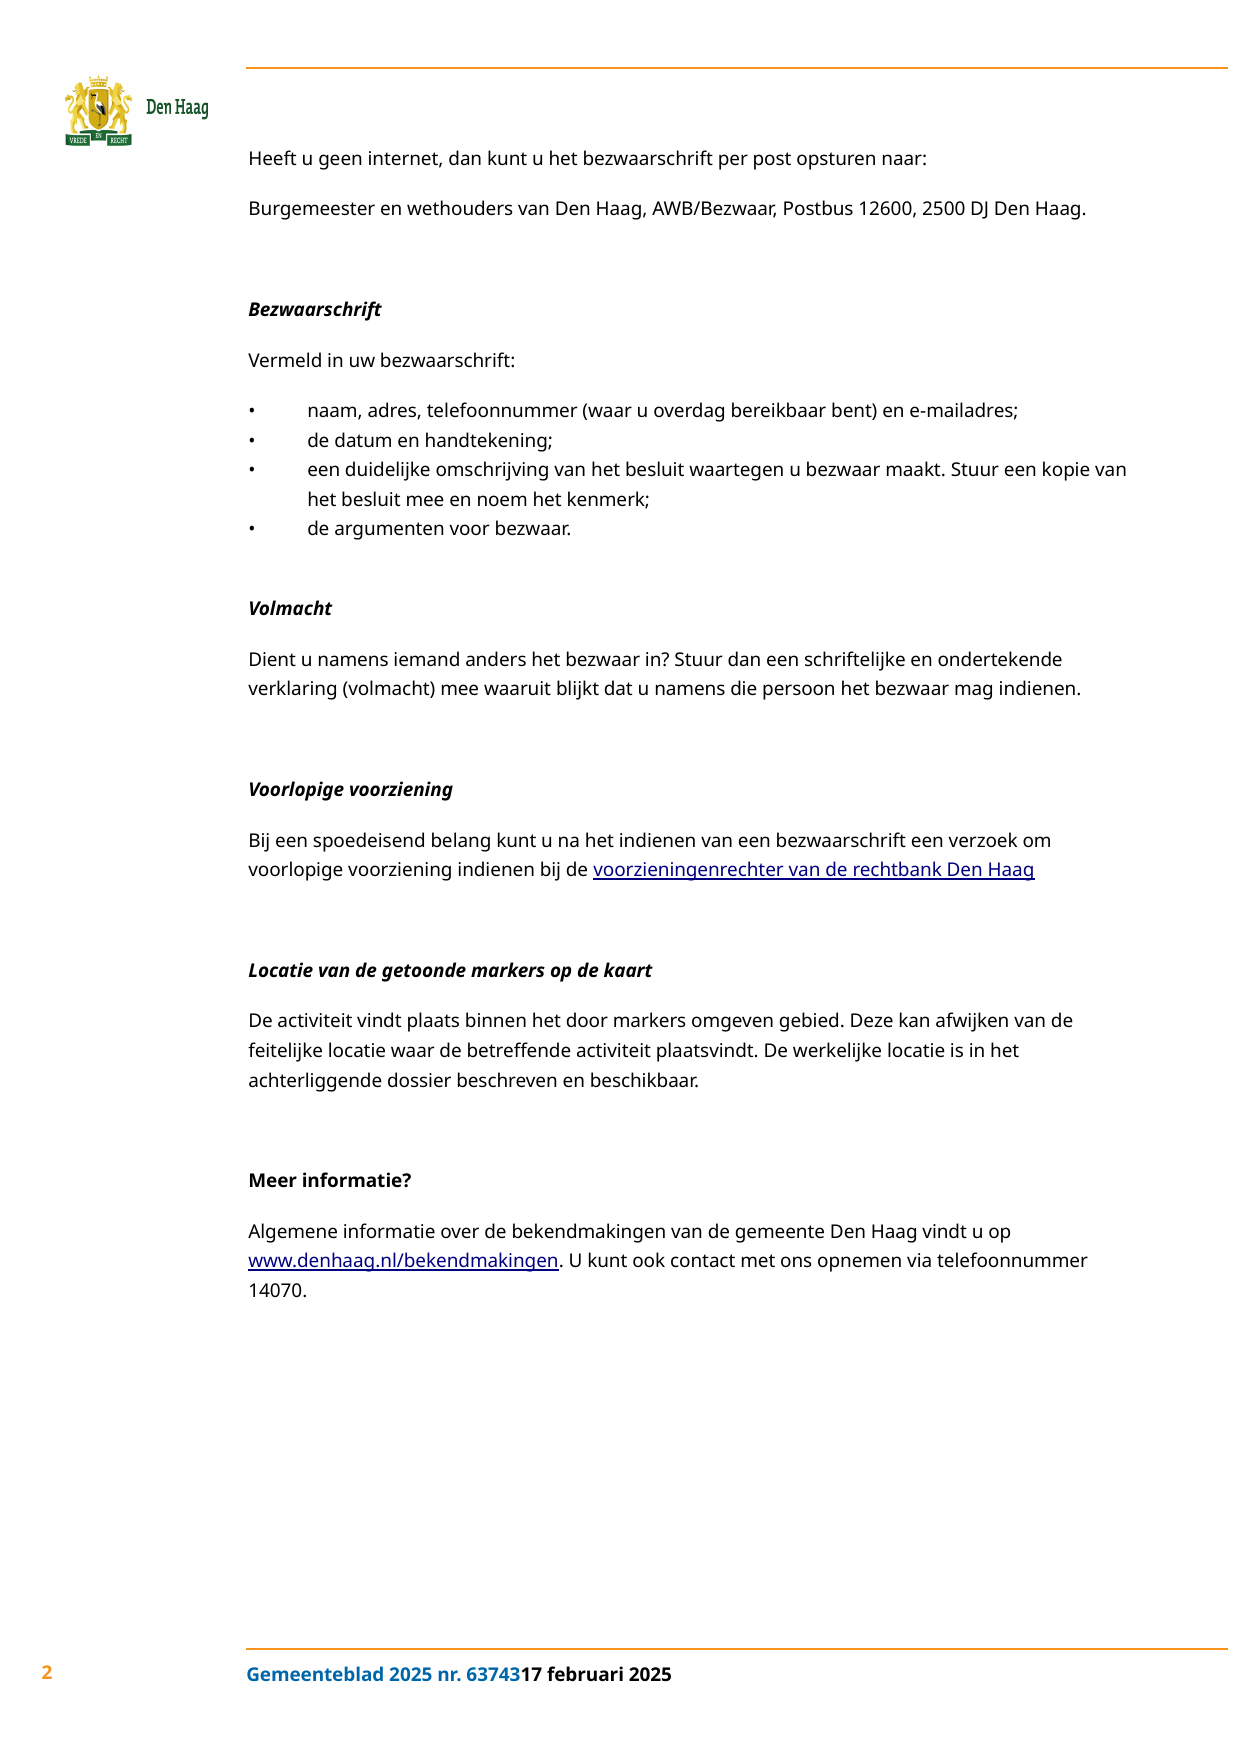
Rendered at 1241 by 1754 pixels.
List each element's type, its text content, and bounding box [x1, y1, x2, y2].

text Heeft u geen internet, dan kunt u het bezwaarschrift per post opsturen naar: [248, 145, 1152, 171]
list naam, adres, telefoonnummer (waar u overdag bereikbaar bent) en e-mailadres; [248, 397, 1152, 423]
list een duidelijke omschrijving van het besluit waartegen u bezwaar maakt. Stuur een kopie van het besluit mee en noem het kenmerk; [248, 456, 1152, 512]
text Vermeld in uw bezwaarschrift: [248, 347, 1152, 373]
text Meer informatie? [248, 1168, 1152, 1193]
text Dient u namens iemand anders het bezwaar in? Stuur dan een schriftelijke en ondertekende verklaring (volmacht) mee waaruit blijkt dat u namens die persoon het bezwaar mag indienen. [248, 646, 1152, 701]
text De activiteit vindt plaats binnen het door markers omgeven gebied. Deze kan afwijken van de feitelijke locatie waar de betreffende activiteit plaatsvindt. De werkelijke locatie is in het achterliggende dossier beschreven en beschikbaar. [248, 1008, 1152, 1093]
list de argumenten voor bezwaar. [248, 516, 1152, 541]
text Bezwaarschrift [248, 296, 1152, 322]
text Voorlopige voorziening [248, 776, 1152, 802]
list de datum en handtekening; [248, 427, 1152, 453]
text Bij een spoedeisend belang kunt u na het indienen van een bezwaarschrift een verzoek om voorlopige voorziening indienen bij de voorzieningenrechter van de rechtbank Den Haag [248, 827, 1152, 882]
text Volmacht [248, 596, 1152, 621]
text Locatie van de getoonde markers op de kaart [248, 957, 1152, 983]
text Algemene informatie over de bekendmakingen van de gemeente Den Haag vindt u op www.denhaag.nl/bekendmakingen. U kunt ook contact met ons opnemen via telefoonnummer 14070. [248, 1218, 1152, 1303]
text Burgemeester en wethouders van Den Haag, AWB/Bezwaar, Postbus 12600, 2500 DJ Den Haag. [248, 196, 1152, 221]
picture [41, 47, 231, 172]
